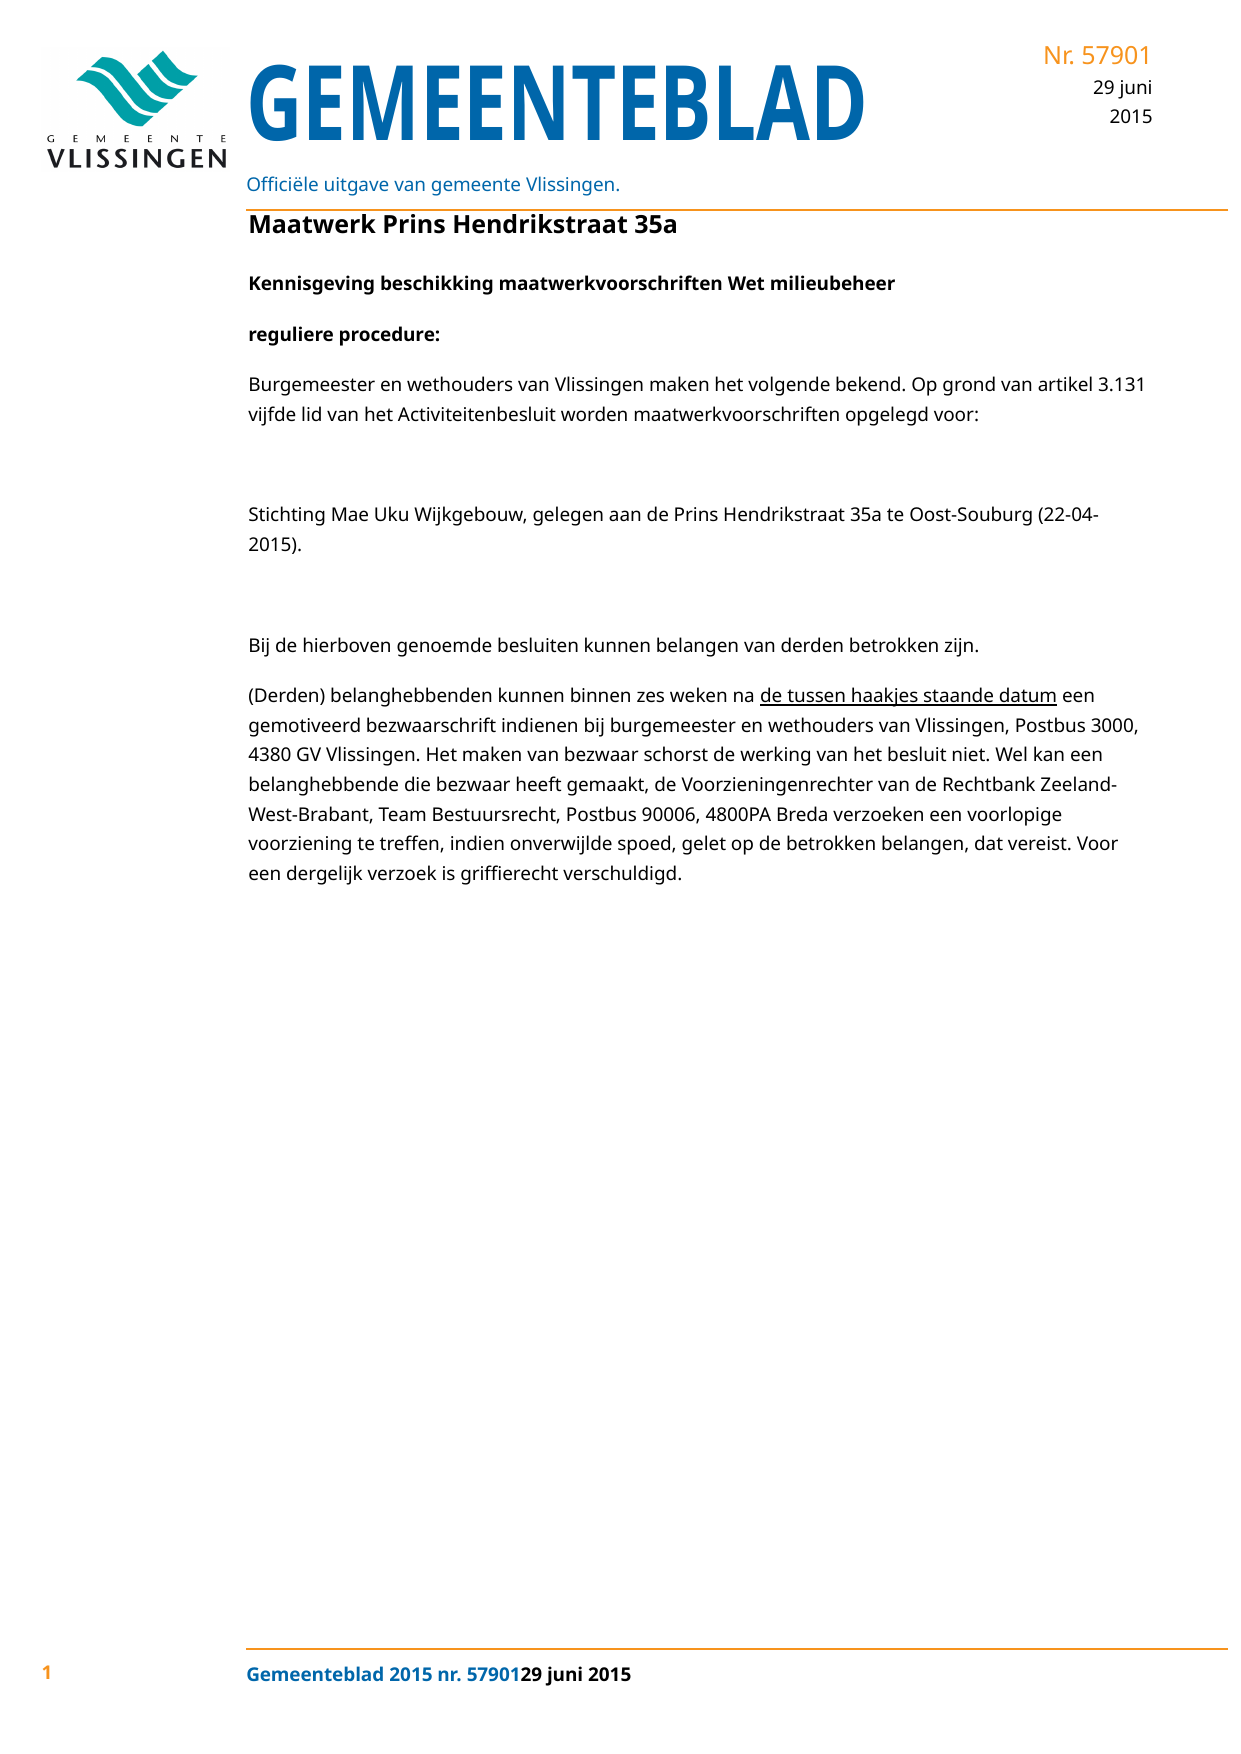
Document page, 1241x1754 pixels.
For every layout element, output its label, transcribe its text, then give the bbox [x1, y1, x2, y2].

text Bij de hierboven genoemde besluiten kunnen belangen van derden betrokken zijn. [248, 632, 1152, 658]
text (Derden) belanghebbenden kunnen binnen zes weken na de tussen haakjes staande datum een gemotiveerd bezwaarschrift indienen bij burgemeester en wethouders van Vlissingen, Postbus 3000, 4380 GV Vlissingen. Het maken van bezwaar schorst de werking van het besluit niet. Wel kan een belanghebbende die bezwaar heeft gemaakt, de Voorzieningenrechter van de Rechtbank Zeeland-West-Brabant, Team Bestuursrecht, Postbus 90006, 4800PA Breda verzoeken een voorlopige voorziening te treffen, indien onverwijlde spoed, gelet op de betrokken belangen, dat vereist. Voor een dergelijk verzoek is griffierecht verschuldigd. [248, 682, 1152, 886]
text reguliere procedure: [248, 321, 1152, 346]
text Stichting Mae Uku Wijkgebouw, gelegen aan de Prins Hendrikstraat 35a te Oost-Souburg (22-04-2015). [248, 502, 1152, 557]
text Maatwerk Prins Hendrikstraat 35a [248, 211, 1152, 241]
picture [41, 47, 231, 172]
text Kennisgeving beschikking maatwerkvoorschriften Wet milieubeheer [248, 270, 1152, 296]
text Burgemeester en wethouders van Vlissingen maken het volgende bekend. Op grond van artikel 3.131 vijfde lid van het Activiteitenbesluit worden maatwerkvoorschriften opgelegd voor: [248, 371, 1152, 426]
